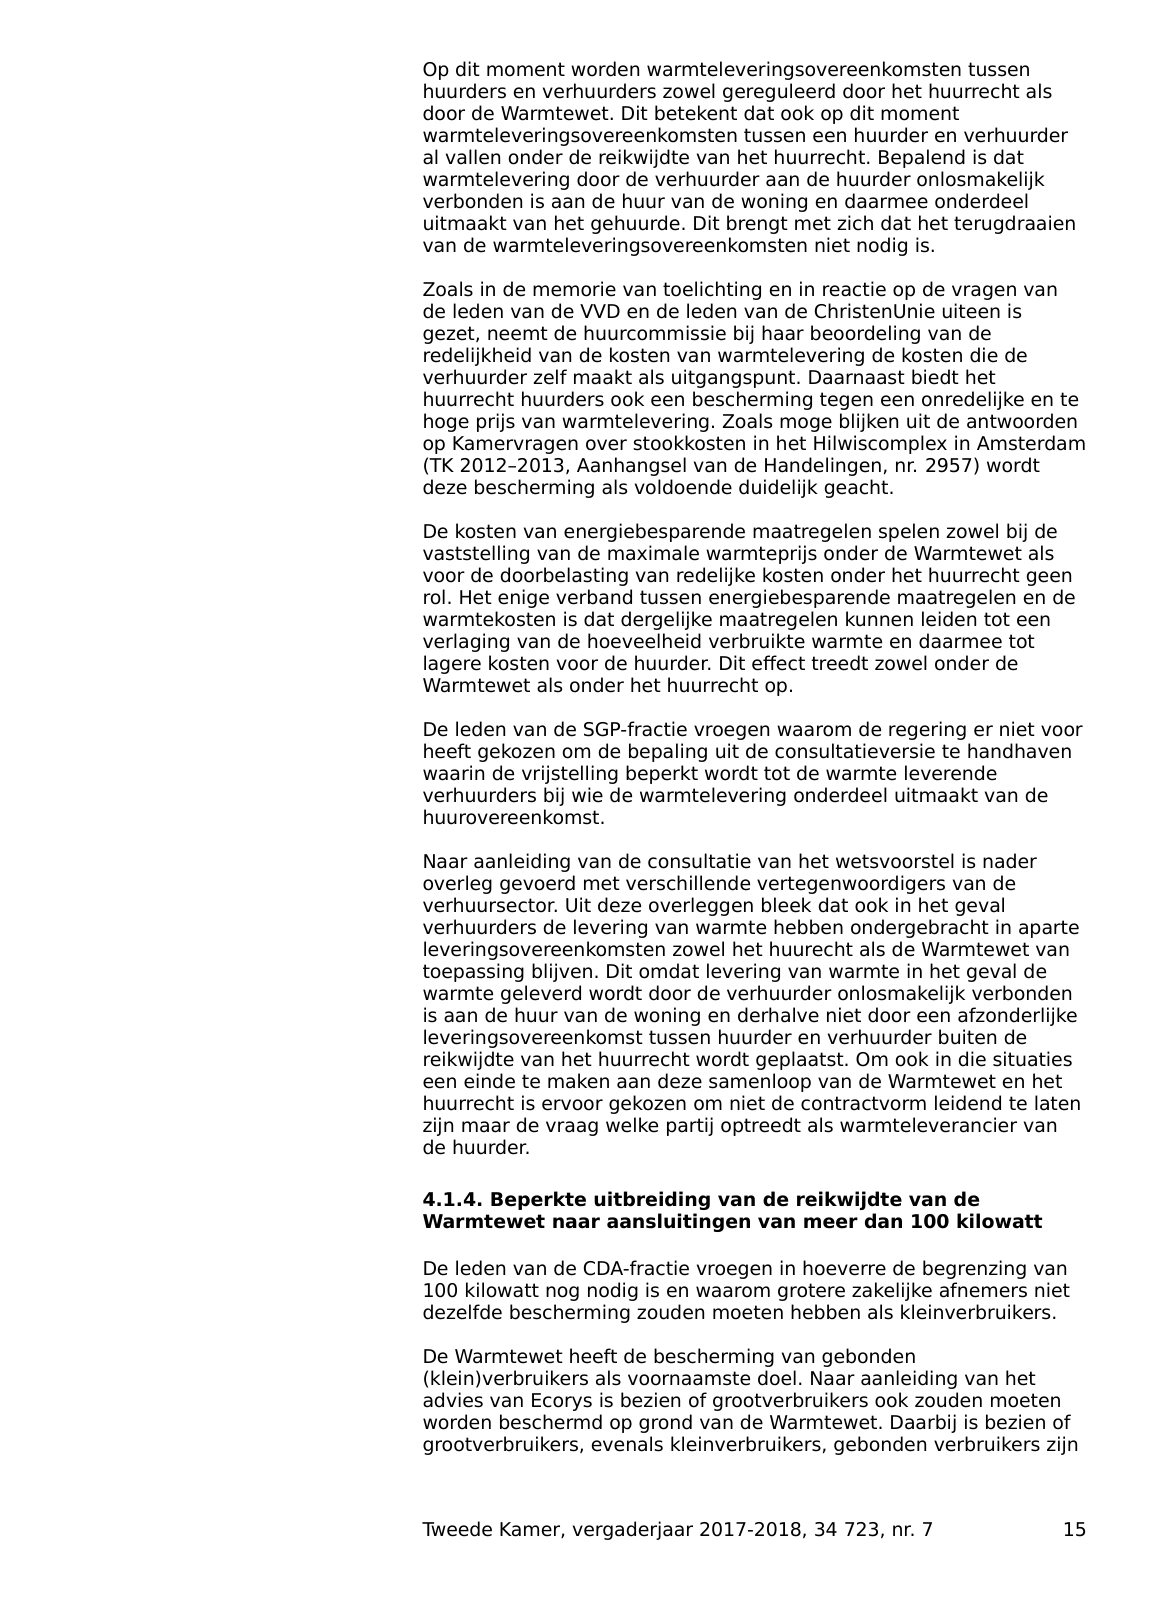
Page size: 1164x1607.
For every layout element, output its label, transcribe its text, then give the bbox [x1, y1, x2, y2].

text De kosten van energiebesparende maatregelen spelen zowel bij de vaststelling van de maximale warmteprijs onder de Warmtewet als voor de doorbelasting van redelijke kosten onder het huurrecht geen rol. Het enige verband tussen energiebesparende maatregelen en de warmtekosten is dat dergelijke maatregelen kunnen leiden tot een verlaging van de hoeveelheid verbruikte warmte en daarmee tot lagere kosten voor de huurder. Dit effect treedt zowel onder de Warmtewet als onder het huurrecht op. [422, 521, 1087, 697]
text Op dit moment worden warmteleveringsovereenkomsten tussen huurders en verhuurders zowel gereguleerd door het huurrecht als door de Warmtewet. Dit betekent dat ook op dit moment warmteleveringsovereenkomsten tussen een huurder en verhuurder al vallen onder de reikwijdte van het huurrecht. Bepalend is dat warmtelevering door de verhuurder aan de huurder onlosmakelijk verbonden is aan de huur van de woning en daarmee onderdeel uitmaakt van het gehuurde. Dit brengt met zich dat het terugdraaien van de warmteleveringsovereenkomsten niet nodig is. [422, 59, 1087, 257]
text De Warmtewet heeft de bescherming van gebonden (klein)verbruikers als voornaamste doel. Naar aanleiding van het advies van Ecorys is bezien of grootverbruikers ook zouden moeten worden beschermd op grond van de Warmtewet. Daarbij is bezien of grootverbruikers, evenals kleinverbruikers, gebonden verbruikers zijn [422, 1346, 1087, 1456]
text De leden van de CDA-fractie vroegen in hoeverre de begrenzing van 100 kilowatt nog nodig is en waarom grotere zakelijke afnemers niet dezelfde bescherming zouden moeten hebben als kleinverbruikers. [422, 1258, 1087, 1324]
text Naar aanleiding van de consultatie van het wetsvoorstel is nader overleg gevoerd met verschillende vertegenwoordigers van de verhuursector. Uit deze overleggen bleek dat ook in het geval verhuurders de levering van warmte hebben ondergebracht in aparte leveringsovereenkomsten zowel het huurecht als de Warmtewet van toepassing blijven. Dit omdat levering van warmte in het geval de warmte geleverd wordt door de verhuurder onlosmakelijk verbonden is aan de huur van de woning en derhalve niet door een afzonderlijke leveringsovereenkomst tussen huurder en verhuurder buiten de reikwijdte van het huurrecht wordt geplaatst. Om ook in die situaties een einde te maken aan deze samenloop van de Warmtewet en het huurrecht is ervoor gekozen om niet de contractvorm leidend te laten zijn maar de vraag welke partij optreedt als warmteleverancier van de huurder. [422, 851, 1087, 1159]
text Zoals in de memorie van toelichting en in reactie op de vragen van de leden van de VVD en de leden van de ChristenUnie uiteen is gezet, neemt de huurcommissie bij haar beoordeling van de redelijkheid van de kosten van warmtelevering de kosten die de verhuurder zelf maakt als uitgangspunt. Daarnaast biedt het huurrecht huurders ook een bescherming tegen een onredelijke en te hoge prijs van warmtelevering. Zoals moge blijken uit de antwoorden op Kamervragen over stookkosten in het Hilwiscomplex in Amsterdam (TK 2012–2013, Aanhangsel van de Handelingen, nr. 2957) wordt deze bescherming als voldoende duidelijk geacht. [422, 279, 1087, 499]
text De leden van de SGP-fractie vroegen waarom de regering er niet voor heeft gekozen om de bepaling uit de consultatieversie te handhaven waarin de vrijstelling beperkt wordt tot de warmte leverende verhuurders bij wie de warmtelevering onderdeel uitmaakt van de huurovereenkomst. [422, 719, 1087, 829]
subtitle 4.1.4. Beperkte uitbreiding van de reikwijdte van de Warmtewet naar aansluitingen van meer dan 100 kilowatt [422, 1189, 1087, 1233]
